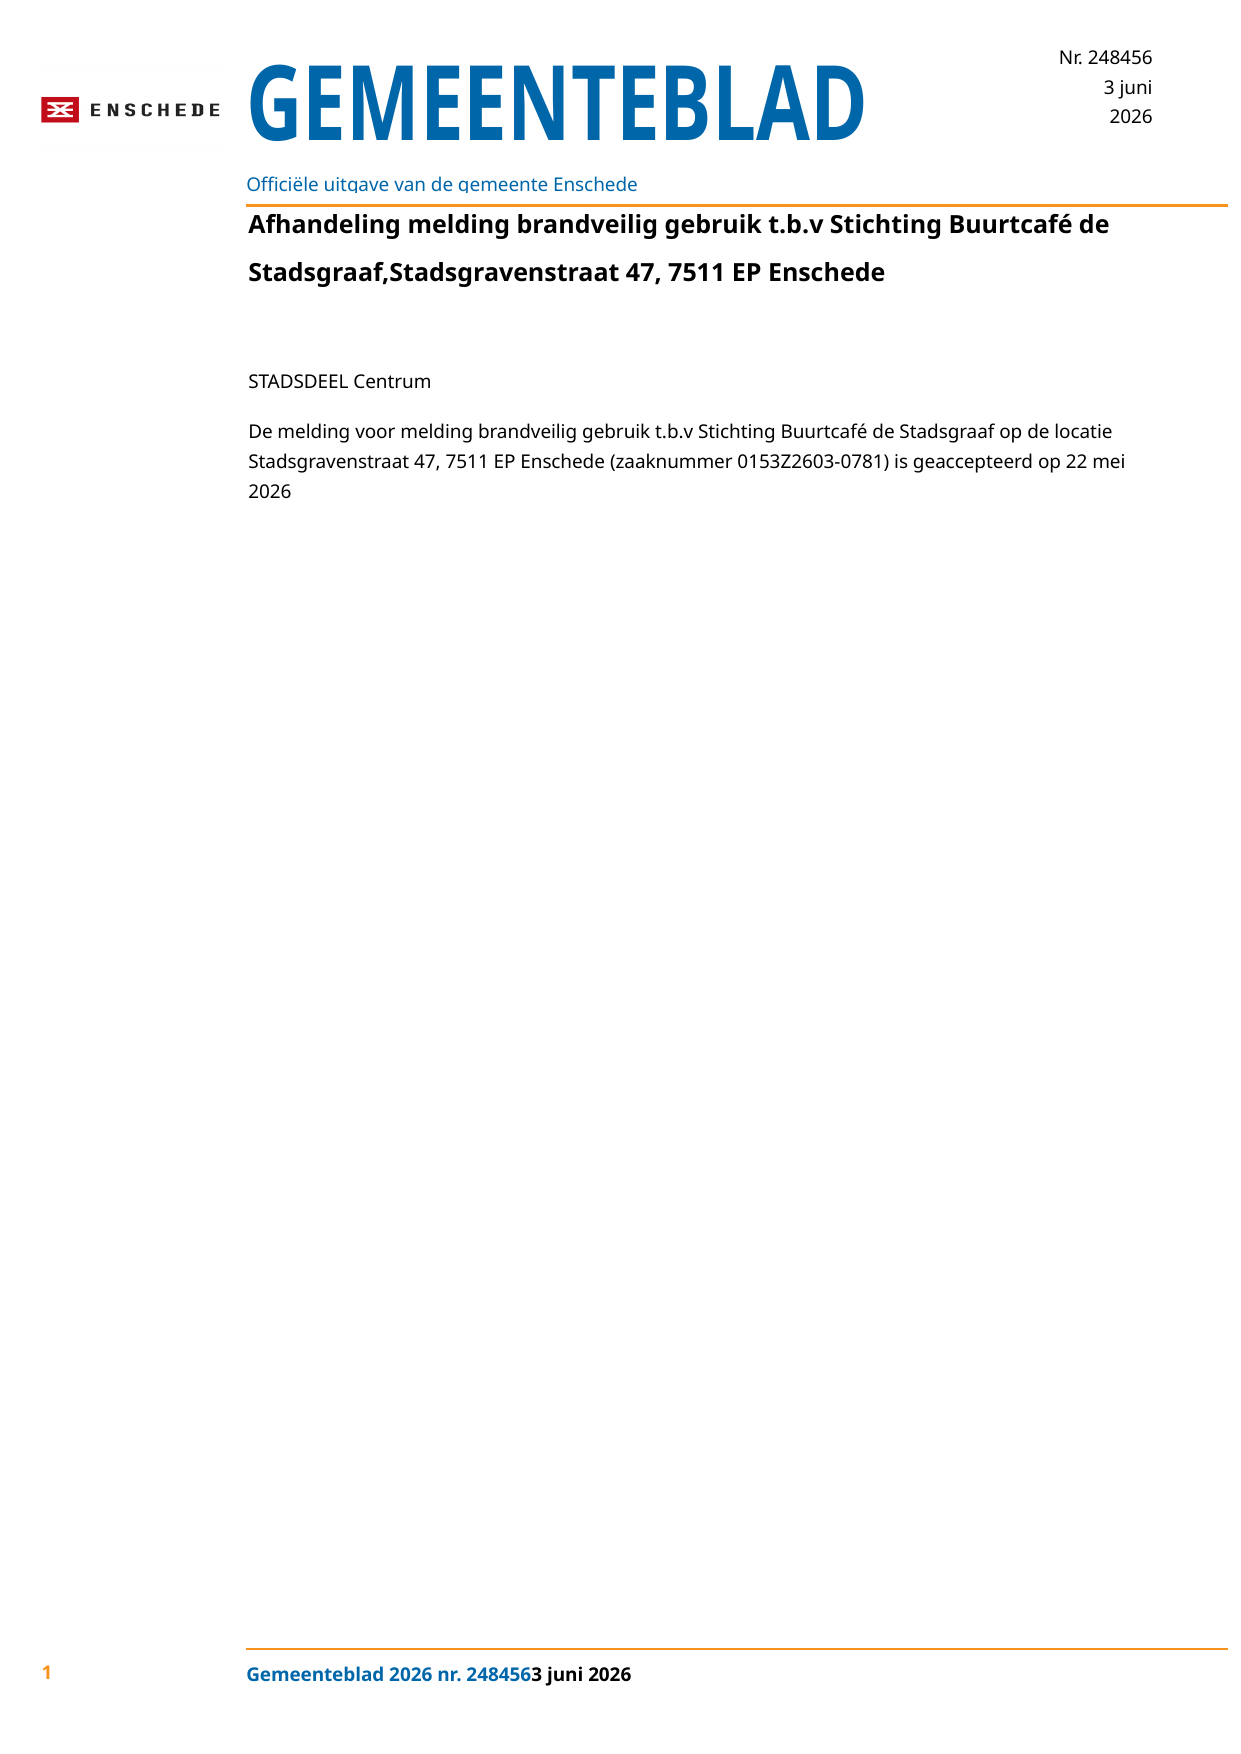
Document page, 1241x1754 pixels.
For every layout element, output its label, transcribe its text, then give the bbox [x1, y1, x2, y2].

text Afhandeling melding brandveilig gebruik t.b.v Stichting Buurtcafé de Stadsgraaf,Stadsgravenstraat 47, 7511 EP Enschede [248, 207, 1152, 288]
picture [41, 47, 231, 172]
text De melding voor melding brandveilig gebruik t.b.v Stichting Buurtcafé de Stadsgraaf op de locatie Stadsgravenstraat 47, 7511 EP Enschede (zaaknummer 0153Z2603-0781) is geaccepteerd op 22 mei 2026 [248, 419, 1152, 504]
text STADSDEEL Centrum [248, 368, 1152, 394]
